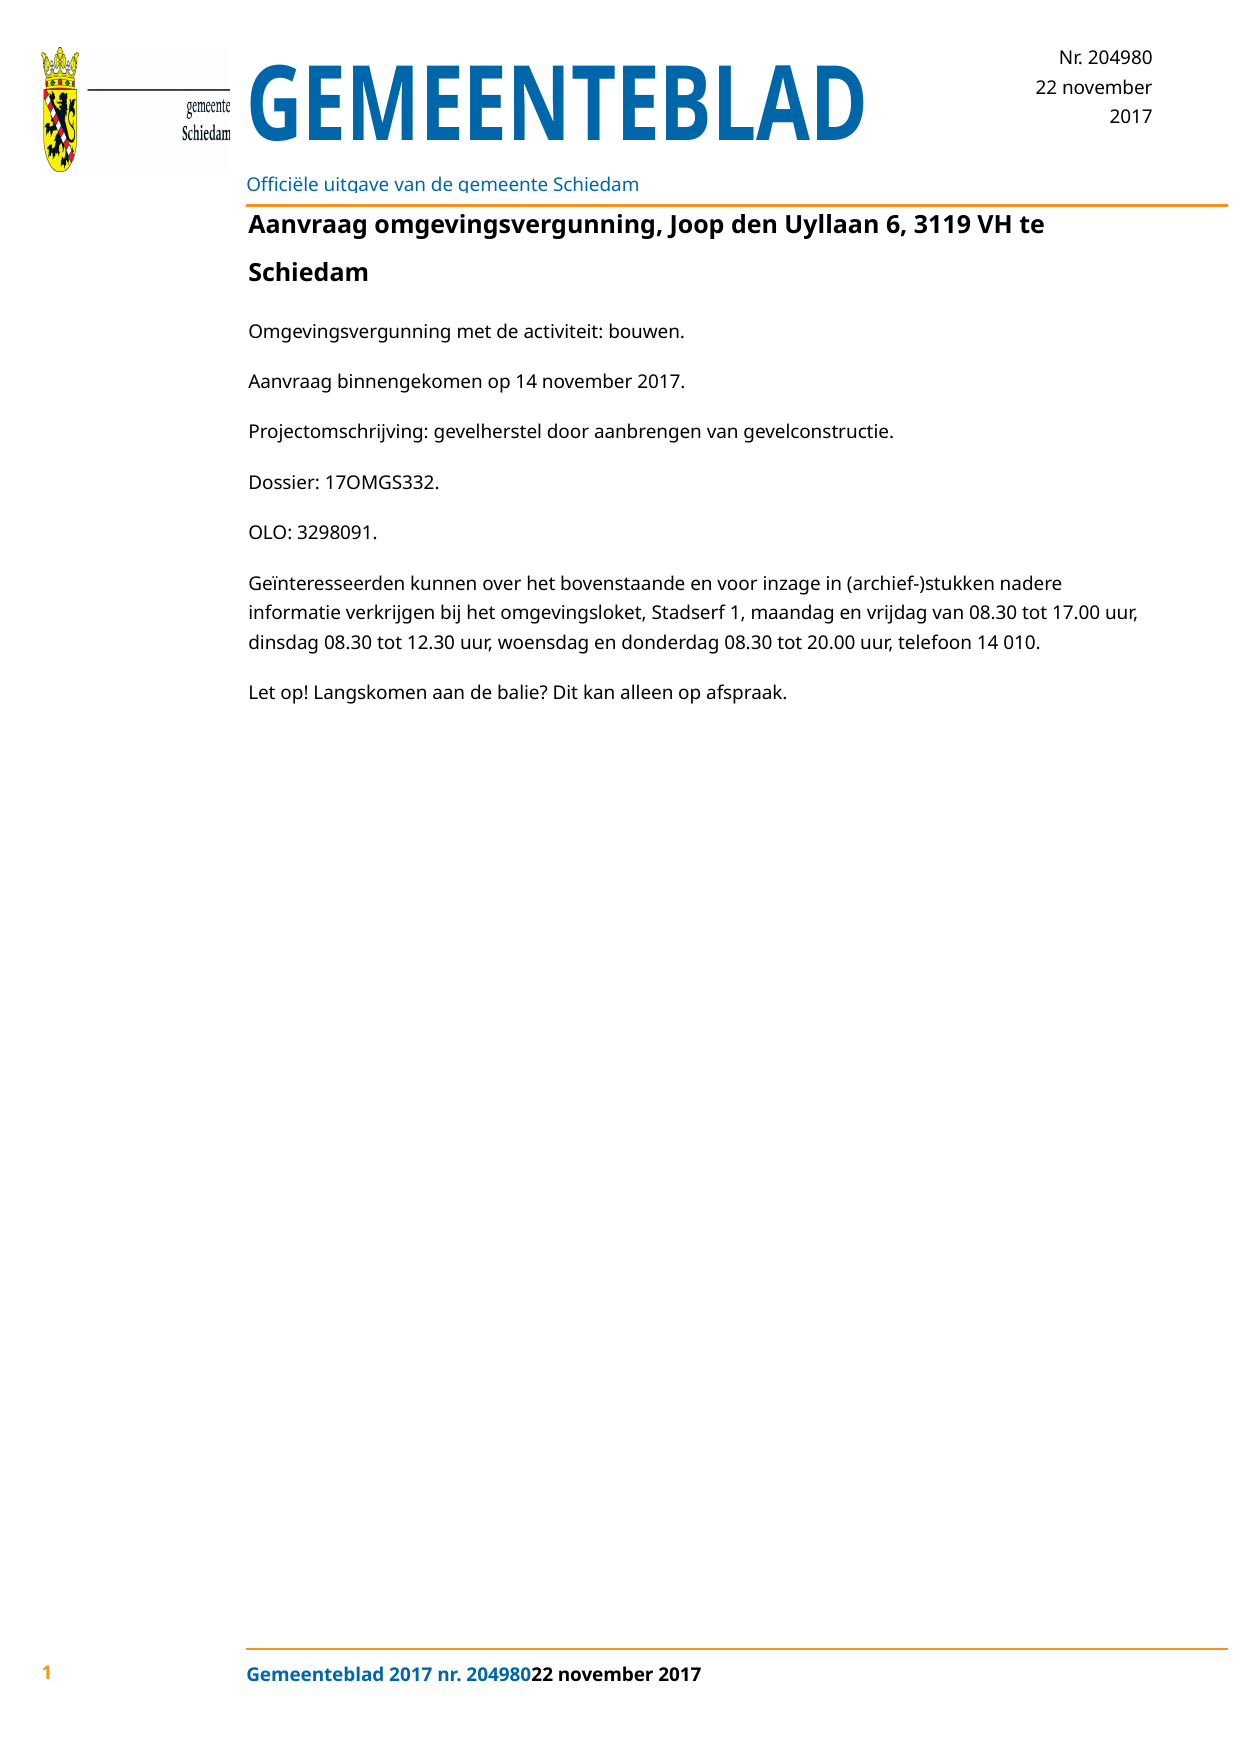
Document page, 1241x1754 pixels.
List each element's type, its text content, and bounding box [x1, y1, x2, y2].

text Let op! Langskomen aan de balie? Dit kan alleen op afspraak. [248, 679, 1152, 705]
text OLO: 3298091. [248, 519, 1152, 545]
picture [41, 47, 231, 172]
text Omgevingsvergunning met de activiteit: bouwen. [248, 318, 1152, 344]
text Aanvraag binnengekomen op 14 november 2017. [248, 368, 1152, 394]
text Projectomschrijving: gevelherstel door aanbrengen van gevelconstructie. [248, 419, 1152, 444]
text Dossier: 17OMGS332. [248, 469, 1152, 495]
text Aanvraag omgevingsvergunning, Joop den Uyllaan 6, 3119 VH te Schiedam [248, 207, 1152, 288]
text Geïnteresseerden kunnen over het bovenstaande en voor inzage in (archief-)stukken nadere informatie verkrijgen bij het omgevingsloket, Stadserf 1, maandag en vrijdag van 08.30 tot 17.00 uur, dinsdag 08.30 tot 12.30 uur, woensdag en donderdag 08.30 tot 20.00 uur, telefoon 14 010. [248, 570, 1152, 655]
